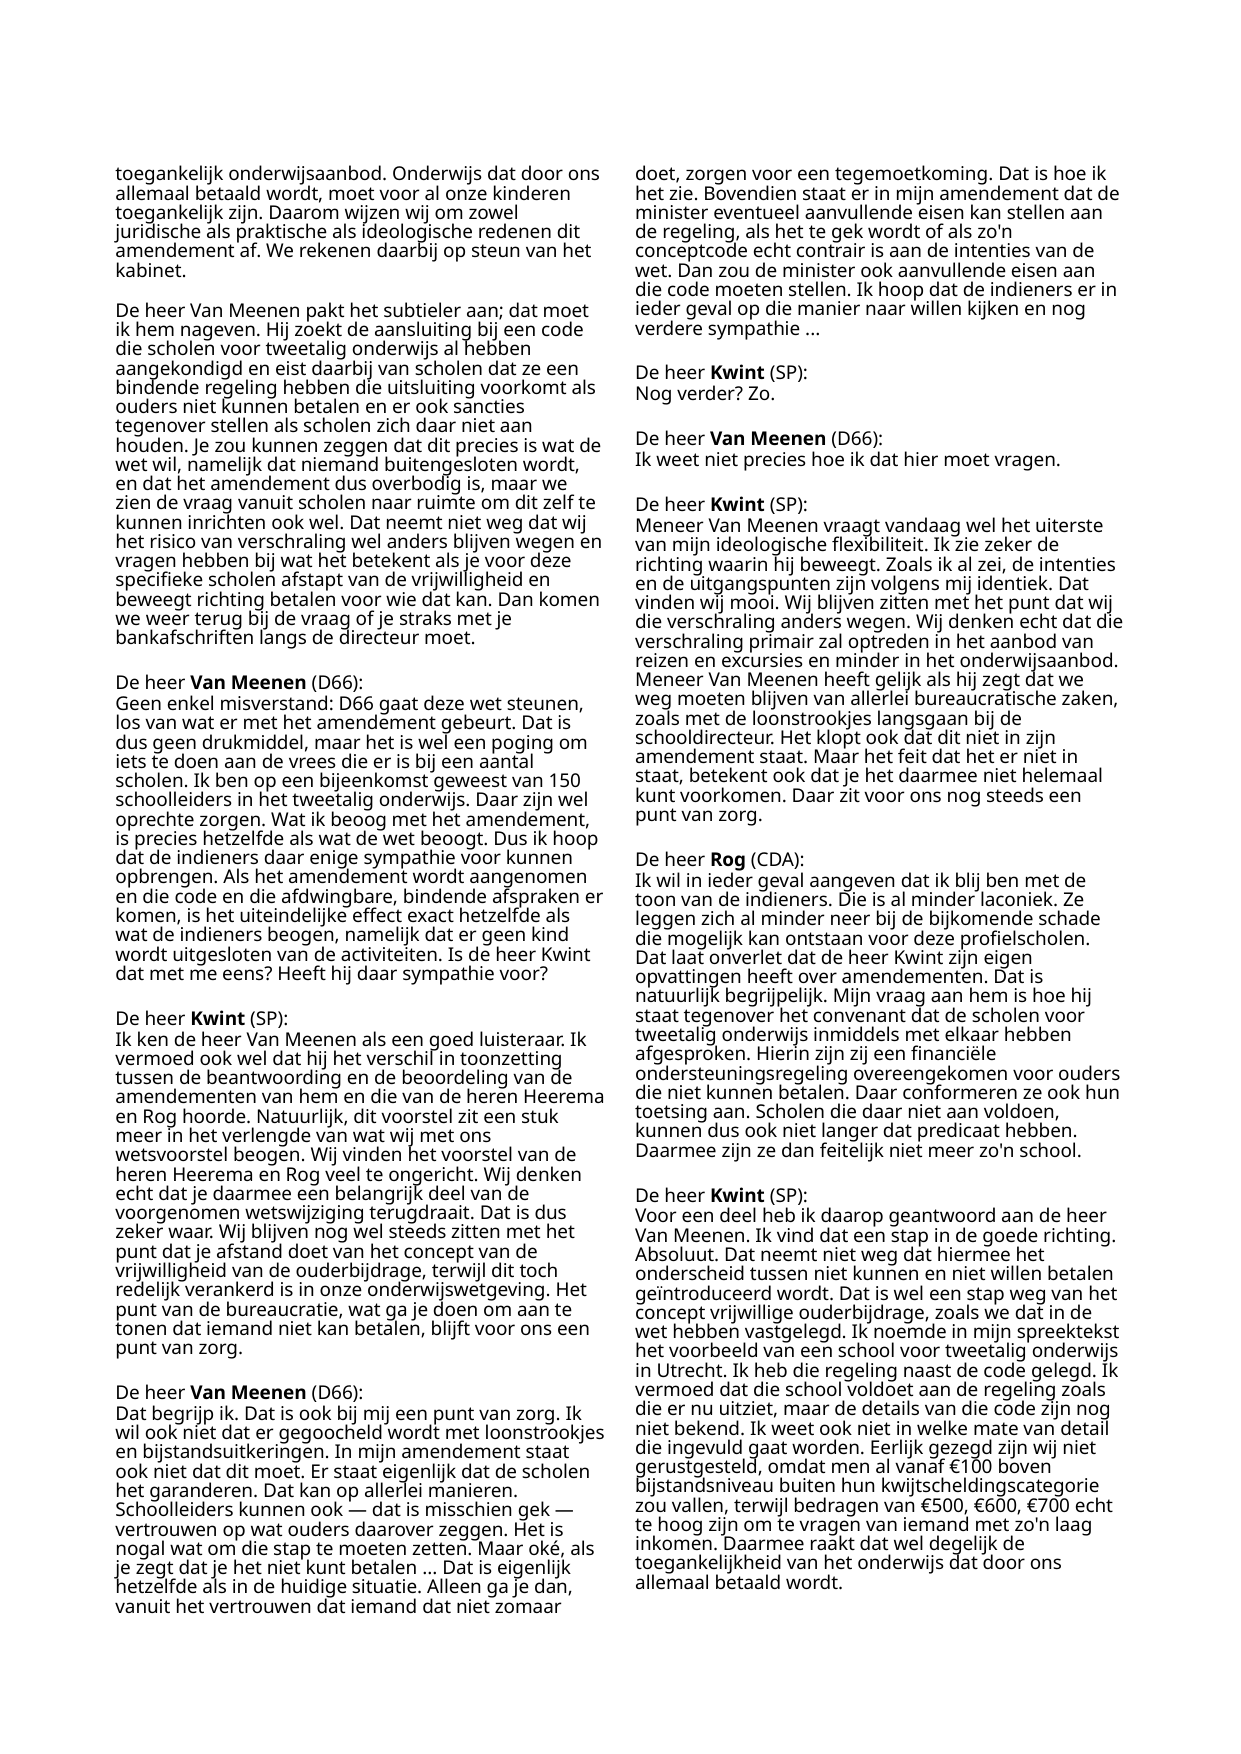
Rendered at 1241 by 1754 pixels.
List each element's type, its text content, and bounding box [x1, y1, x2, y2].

text De heer Van Meenen (D66): [115, 1379, 605, 1405]
text De heer Kwint (SP): [635, 1182, 1125, 1207]
text Geen enkel misverstand: D66 gaat deze wet steunen, los van wat er met het amendement gebeurt. Dat is dus geen drukmiddel, maar het is wel een poging om iets te doen aan de vrees die er is bij een aantal scholen. Ik ben op een bijeenkomst geweest van 150 schoolleiders in het tweetalig onderwijs. Daar zijn wel oprechte zorgen. Wat ik beoog met het amendement, is precies hetzelfde als wat de wet beoogt. Dus ik hoop dat de indieners daar enige sympathie voor kunnen opbrengen. Als het amendement wordt aangenomen en die code en die afdwingbare, bindende afspraken er komen, is het uiteindelijke effect exact hetzelfde als wat de indieners beogen, namelijk dat er geen kind wordt uitgesloten van de activiteiten. Is de heer Kwint dat met me eens? Heeft hij daar sympathie voor? [115, 695, 605, 984]
text Ik wil in ieder geval aangeven dat ik blij ben met de toon van de indieners. Die is al minder laconiek. Ze leggen zich al minder neer bij de bijkomende schade die mogelijk kan ontstaan voor deze profielscholen. Dat laat onverlet dat de heer Kwint zijn eigen opvattingen heeft over amendementen. Dat is natuurlijk begrijpelijk. Mijn vraag aan hem is hoe hij staat tegenover het convenant dat de scholen voor tweetalig onderwijs inmiddels met elkaar hebben afgesproken. Hierin zijn zij een financiële ondersteuningsregeling overeengekomen voor ouders die niet kunnen betalen. Daar conformeren ze ook hun toetsing aan. Scholen die daar niet aan voldoen, kunnen dus ook niet langer dat predicaat hebben. Daarmee zijn ze dan feitelijk niet meer zo'n school. [635, 872, 1125, 1161]
text Nog verder? Zo. [635, 385, 1125, 404]
text Dat begrijp ik. Dat is ook bij mij een punt van zorg. Ik wil ook niet dat er gegoocheld wordt met loonstrookjes en bijstandsuitkeringen. In mijn amendement staat ook niet dat dit moet. Er staat eigenlijk dat de scholen het garanderen. Dat kan op allerlei manieren. Schoolleiders kunnen ook — dat is misschien gek — vertrouwen op wat ouders daarover zeggen. Het is nogal wat om die stap te moeten zetten. Maar oké, als je zegt dat je het niet kunt betalen ... Dat is eigenlijk hetzelfde als in de huidige situatie. Alleen ga je dan, vanuit het vertrouwen dat iemand dat niet zomaar [115, 1405, 605, 1617]
text De heer Kwint (SP): [635, 491, 1125, 517]
text De heer Kwint (SP): [115, 1005, 605, 1031]
text Ik ken de heer Van Meenen als een goed luisteraar. Ik vermoed ook wel dat hij het verschil in toonzetting tussen de beantwoording en de beoordeling van de amendementen van hem en die van de heren Heerema en Rog hoorde. Natuurlijk, dit voorstel zit een stuk meer in het verlengde van wat wij met ons wetsvoorstel beogen. Wij vinden het voorstel van de heren Heerema en Rog veel te ongericht. Wij denken echt dat je daarmee een belangrijk deel van de voorgenomen wetswijziging terugdraait. Dat is dus zeker waar. Wij blijven nog wel steeds zitten met het punt dat je afstand doet van het concept van de vrijwilligheid van de ouderbijdrage, terwijl dit toch redelijk verankerd is in onze onderwijswetgeving. Het punt van de bureaucratie, wat ga je doen om aan te tonen dat iemand niet kan betalen, blijft voor ons een punt van zorg. [115, 1031, 605, 1358]
text Voor een deel heb ik daarop geantwoord aan de heer Van Meenen. Ik vind dat een stap in de goede richting. Absoluut. Dat neemt niet weg dat hiermee het onderscheid tussen niet kunnen en niet willen betalen geïntroduceerd wordt. Dat is wel een stap weg van het concept vrijwillige ouderbijdrage, zoals we dat in de wet hebben vastgelegd. Ik noemde in mijn spreektekst het voorbeeld van een school voor tweetalig onderwijs in Utrecht. Ik heb die regeling naast de code gelegd. Ik vermoed dat die school voldoet aan de regeling zoals die er nu uitziet, maar de details van die code zijn nog niet bekend. Ik weet ook niet in welke mate van detail die ingevuld gaat worden. Eerlijk gezegd zijn wij niet gerustgesteld, omdat men al vanaf €100 boven bijstandsniveau buiten hun kwijtscheldingscategorie zou vallen, terwijl bedragen van €500, €600, €700 echt te hoog zijn om te vragen van iemand met zo'n laag inkomen. Daarmee raakt dat wel degelijk de toegankelijkheid van het onderwijs dat door ons allemaal betaald wordt. [635, 1207, 1125, 1593]
text doet, zorgen voor een tegemoetkoming. Dat is hoe ik het zie. Bovendien staat er in mijn amendement dat de minister eventueel aanvullende eisen kan stellen aan de regeling, als het te gek wordt of als zo'n conceptcode echt contrair is aan de intenties van de wet. Dan zou de minister ook aanvullende eisen aan die code moeten stellen. Ik hoop dat de indieners er in ieder geval op die manier naar willen kijken en nog verdere sympathie ... [635, 165, 1125, 339]
text De heer Kwint (SP): [635, 359, 1125, 385]
text De heer Rog (CDA): [635, 846, 1125, 872]
text De heer Van Meenen (D66): [115, 669, 605, 695]
text De heer Van Meenen pakt het subtieler aan; dat moet ik hem nageven. Hij zoekt de aansluiting bij een code die scholen voor tweetalig onderwijs al hebben aangekondigd en eist daarbij van scholen dat ze een bindende regeling hebben die uitsluiting voorkomt als ouders niet kunnen betalen en er ook sancties tegenover stellen als scholen zich daar niet aan houden. Je zou kunnen zeggen dat dit precies is wat de wet wil, namelijk dat niemand buitengesloten wordt, en dat het amendement dus overbodig is, maar we zien de vraag vanuit scholen naar ruimte om dit zelf te kunnen inrichten ook wel. Dat neemt niet weg dat wij het risico van verschraling wel anders blijven wegen en vragen hebben bij wat het betekent als je voor deze specifieke scholen afstapt van de vrijwilligheid en beweegt richting betalen voor wie dat kan. Dan komen we weer terug bij de vraag of je straks met je bankafschriften langs de directeur moet. [115, 302, 605, 648]
text Ik weet niet precies hoe ik dat hier moet vragen. [635, 451, 1125, 470]
text De heer Van Meenen (D66): [635, 425, 1125, 451]
text Meneer Van Meenen vraagt vandaag wel het uiterste van mijn ideologische flexibiliteit. Ik zie zeker de richting waarin hij beweegt. Zoals ik al zei, de intenties en de uitgangspunten zijn volgens mij identiek. Dat vinden wij mooi. Wij blijven zitten met het punt dat wij die verschraling anders wegen. Wij denken echt dat die verschraling primair zal optreden in het aanbod van reizen en excursies en minder in het onderwijsaanbod. Meneer Van Meenen heeft gelijk als hij zegt dat we weg moeten blijven van allerlei bureaucratische zaken, zoals met de loonstrookjes langsgaan bij de schooldirecteur. Het klopt ook dat dit niet in zijn amendement staat. Maar het feit dat het er niet in staat, betekent ook dat je het daarmee niet helemaal kunt voorkomen. Daar zit voor ons nog steeds een punt van zorg. [635, 517, 1125, 825]
text toegankelijk onderwijsaanbod. Onderwijs dat door ons allemaal betaald wordt, moet voor al onze kinderen toegankelijk zijn. Daarom wijzen wij om zowel juridische als praktische als ideologische redenen dit amendement af. We rekenen daarbij op steun van het kabinet. [115, 165, 605, 281]
